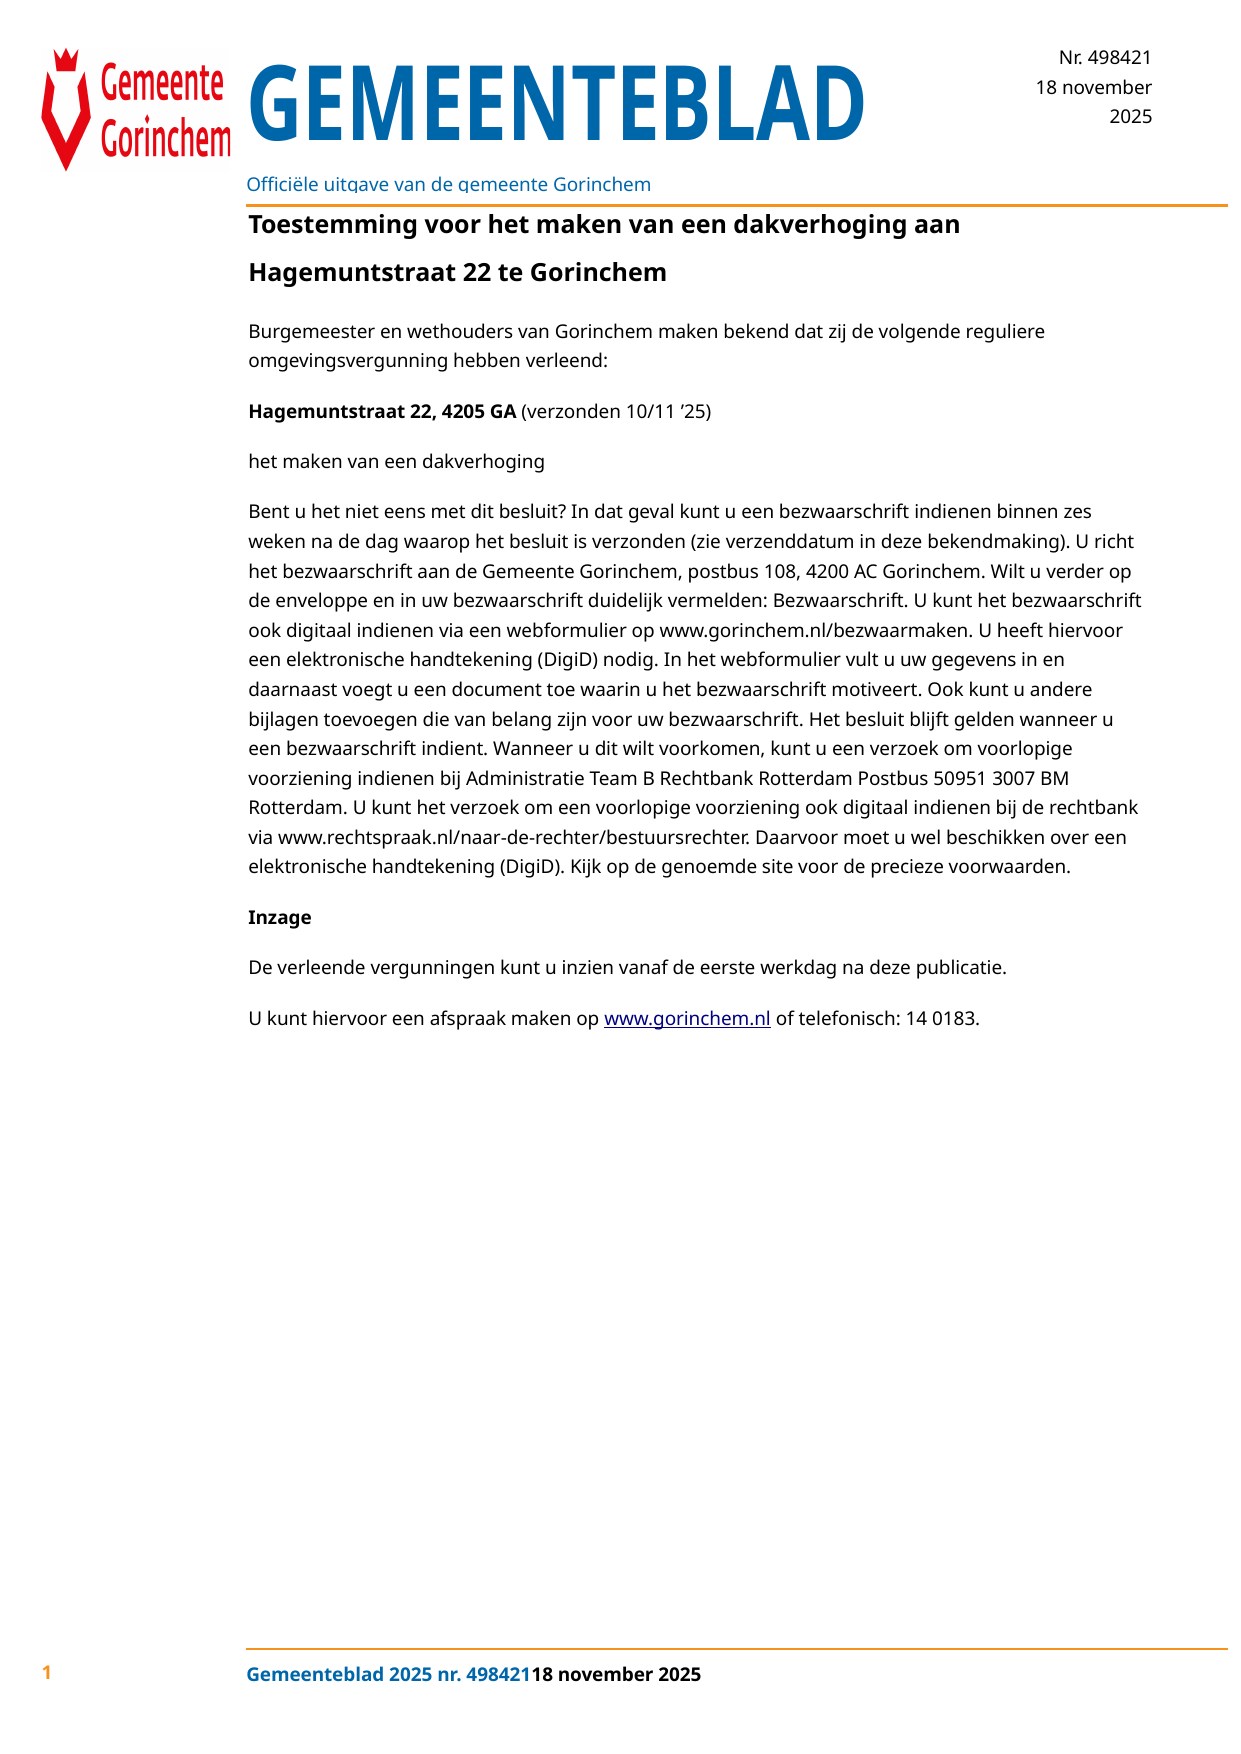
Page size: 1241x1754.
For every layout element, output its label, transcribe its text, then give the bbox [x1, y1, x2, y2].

text Bent u het niet eens met dit besluit? In dat geval kunt u een bezwaarschrift indienen binnen zes weken na de dag waarop het besluit is verzonden (zie verzenddatum in deze bekendmaking). U richt het bezwaarschrift aan de Gemeente Gorinchem, postbus 108, 4200 AC Gorinchem. Wilt u verder op de enveloppe en in uw bezwaarschrift duidelijk vermelden: Bezwaarschrift. U kunt het bezwaarschrift ook digitaal indienen via een webformulier op www.gorinchem.nl/bezwaarmaken. U heeft hiervoor een elektronische handtekening (DigiD) nodig. In het webformulier vult u uw gegevens in en daarnaast voegt u een document toe waarin u het bezwaarschrift motiveert. Ook kunt u andere bijlagen toevoegen die van belang zijn voor uw bezwaarschrift. Het besluit blijft gelden wanneer u een bezwaarschrift indient. Wanneer u dit wilt voorkomen, kunt u een verzoek om voorlopige voorziening indienen bij Administratie Team B Rechtbank Rotterdam Postbus 50951 3007 BM Rotterdam. U kunt het verzoek om een voorlopige voorziening ook digitaal indienen bij de rechtbank via www.rechtspraak.nl/naar-de-rechter/bestuursrechter. Daarvoor moet u wel beschikken over een elektronische handtekening (DigiD). Kijk op de genoemde site voor de precieze voorwaarden. [248, 499, 1152, 879]
picture [41, 47, 231, 172]
text De verleende vergunningen kunt u inzien vanaf de eerste werkdag na deze publicatie. [248, 954, 1152, 980]
text het maken van een dakverhoging [248, 448, 1152, 474]
text Toestemming voor het maken van een dakverhoging aan Hagemuntstraat 22 te Gorinchem [248, 207, 1152, 288]
text Hagemuntstraat 22, 4205 GA (verzonden 10/11 ’25) [248, 398, 1152, 424]
text Burgemeester en wethouders van Gorinchem maken bekend dat zij de volgende reguliere omgevingsvergunning hebben verleend: [248, 318, 1152, 373]
text Inzage [248, 904, 1152, 930]
text U kunt hiervoor een afspraak maken op www.gorinchem.nl of telefonisch: 14 0183. [248, 1005, 1152, 1031]
